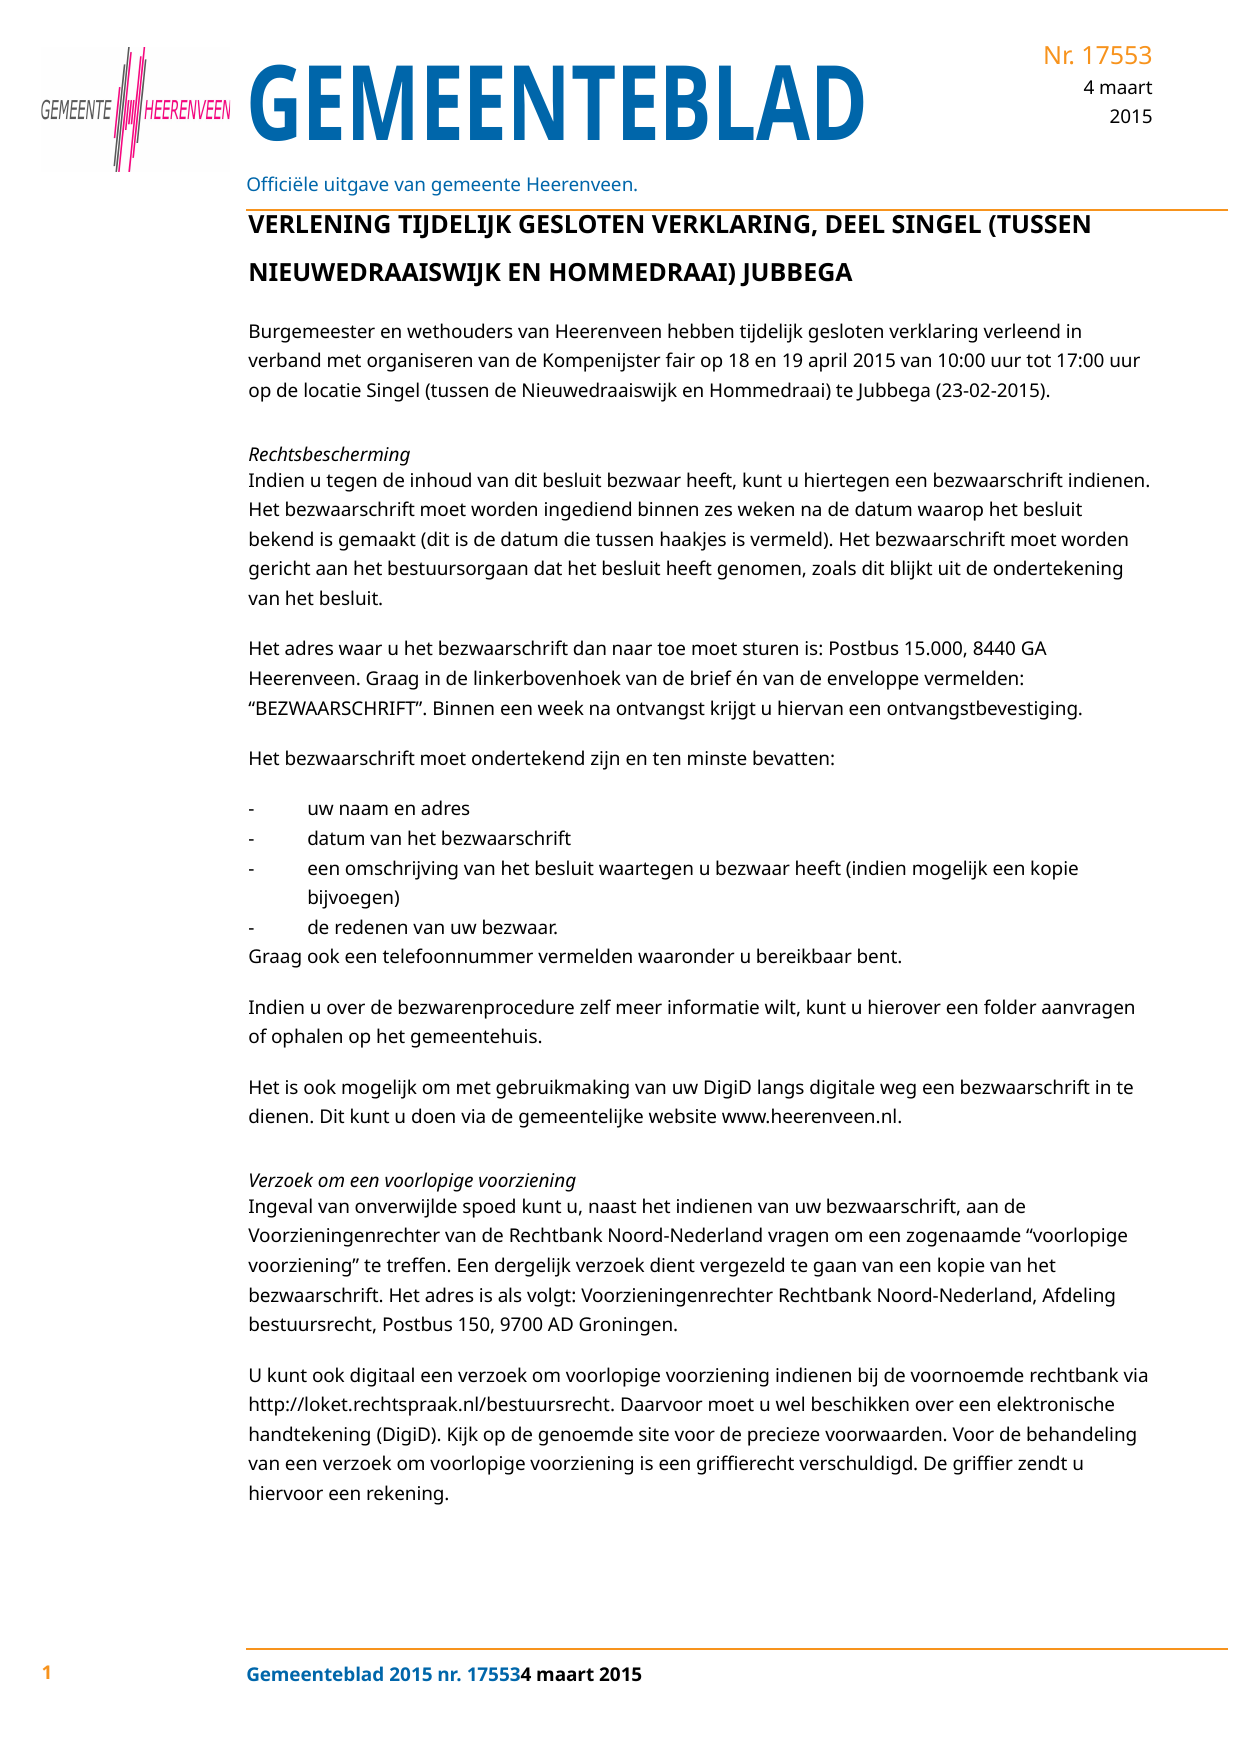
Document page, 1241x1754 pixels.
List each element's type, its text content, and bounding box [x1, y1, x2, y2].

text Indien u over de bezwarenprocedure zelf meer informatie wilt, kunt u hierover een folder aanvragen of ophalen op het gemeentehuis. [248, 994, 1152, 1049]
text Verzoek om een voorlopige voorziening [248, 1167, 1152, 1193]
text Het adres waar u het bezwaarschrift dan naar toe moet sturen is: Postbus 15.000, 8440 GA Heerenveen. Graag in de linkerbovenhoek van de brief én van de enveloppe vermelden: “BEZWAARSCHRIFT”. Binnen een week na ontvangst krijgt u hiervan een ontvangstbevestiging. [248, 636, 1152, 720]
list de redenen van uw bezwaar. [248, 914, 1152, 939]
text U kunt ook digitaal een verzoek om voorlopige voorziening indienen bij de voornoemde rechtbank via http://loket.rechtspraak.nl/bestuursrecht. Daarvoor moet u wel beschikken over een elektronische handtekening (DigiD). Kijk op de genoemde site voor de precieze voorwaarden. Voor de behandeling van een verzoek om voorlopige voorziening is een griffierecht verschuldigd. De griffier zendt u hiervoor een rekening. [248, 1362, 1152, 1506]
text VERLENING TIJDELIJK GESLOTEN VERKLARING, DEEL SINGEL (TUSSEN NIEUWEDRAAISWIJK EN HOMMEDRAAI) JUBBEGA [248, 211, 1152, 288]
list uw naam en adres [248, 796, 1152, 821]
text Graag ook een telefoonnummer vermelden waaronder u bereikbaar bent. [248, 943, 1152, 969]
text Het bezwaarschrift moet ondertekend zijn en ten minste bevatten: [248, 745, 1152, 771]
text Rechtsbescherming [248, 441, 1152, 467]
text Indien u tegen de inhoud van dit besluit bezwaar heeft, kunt u hiertegen een bezwaarschrift indienen. Het bezwaarschrift moet worden ingediend binnen zes weken na de datum waarop het besluit bekend is gemaakt (dit is de datum die tussen haakjes is vermeld). Het bezwaarschrift moet worden gericht aan het bestuursorgaan dat het besluit heeft genomen, zoals dit blijkt uit de ondertekening van het besluit. [248, 467, 1152, 611]
text Burgemeester en wethouders van Heerenveen hebben tijdelijk gesloten verklaring verleend in verband met organiseren van de Kompenijster fair op 18 en 19 april 2015 van 10:00 uur tot 17:00 uur op de locatie Singel (tussen de Nieuwedraaiswijk en Hommedraai) te Jubbega (23-02-2015). [248, 318, 1152, 403]
list een omschrijving van het besluit waartegen u bezwaar heeft (indien mogelijk een kopie bijvoegen) [248, 855, 1152, 910]
text Ingeval van onverwijlde spoed kunt u, naast het indienen van uw bezwaarschrift, aan de Voorzieningenrechter van de Rechtbank Noord-Nederland vragen om een zogenaamde “voorlopige voorziening” te treffen. Een dergelijk verzoek dient vergezeld te gaan van een kopie van het bezwaarschrift. Het adres is als volgt: Voorzieningenrechter Rechtbank Noord-Nederland, Afdeling bestuursrecht, Postbus 150, 9700 AD Groningen. [248, 1193, 1152, 1337]
list datum van het bezwaarschrift [248, 825, 1152, 851]
picture [41, 47, 231, 172]
text Het is ook mogelijk om met gebruikmaking van uw DigiD langs digitale weg een bezwaarschrift in te dienen. Dit kunt u doen via de gemeentelijke website www.heerenveen.nl. [248, 1074, 1152, 1129]
